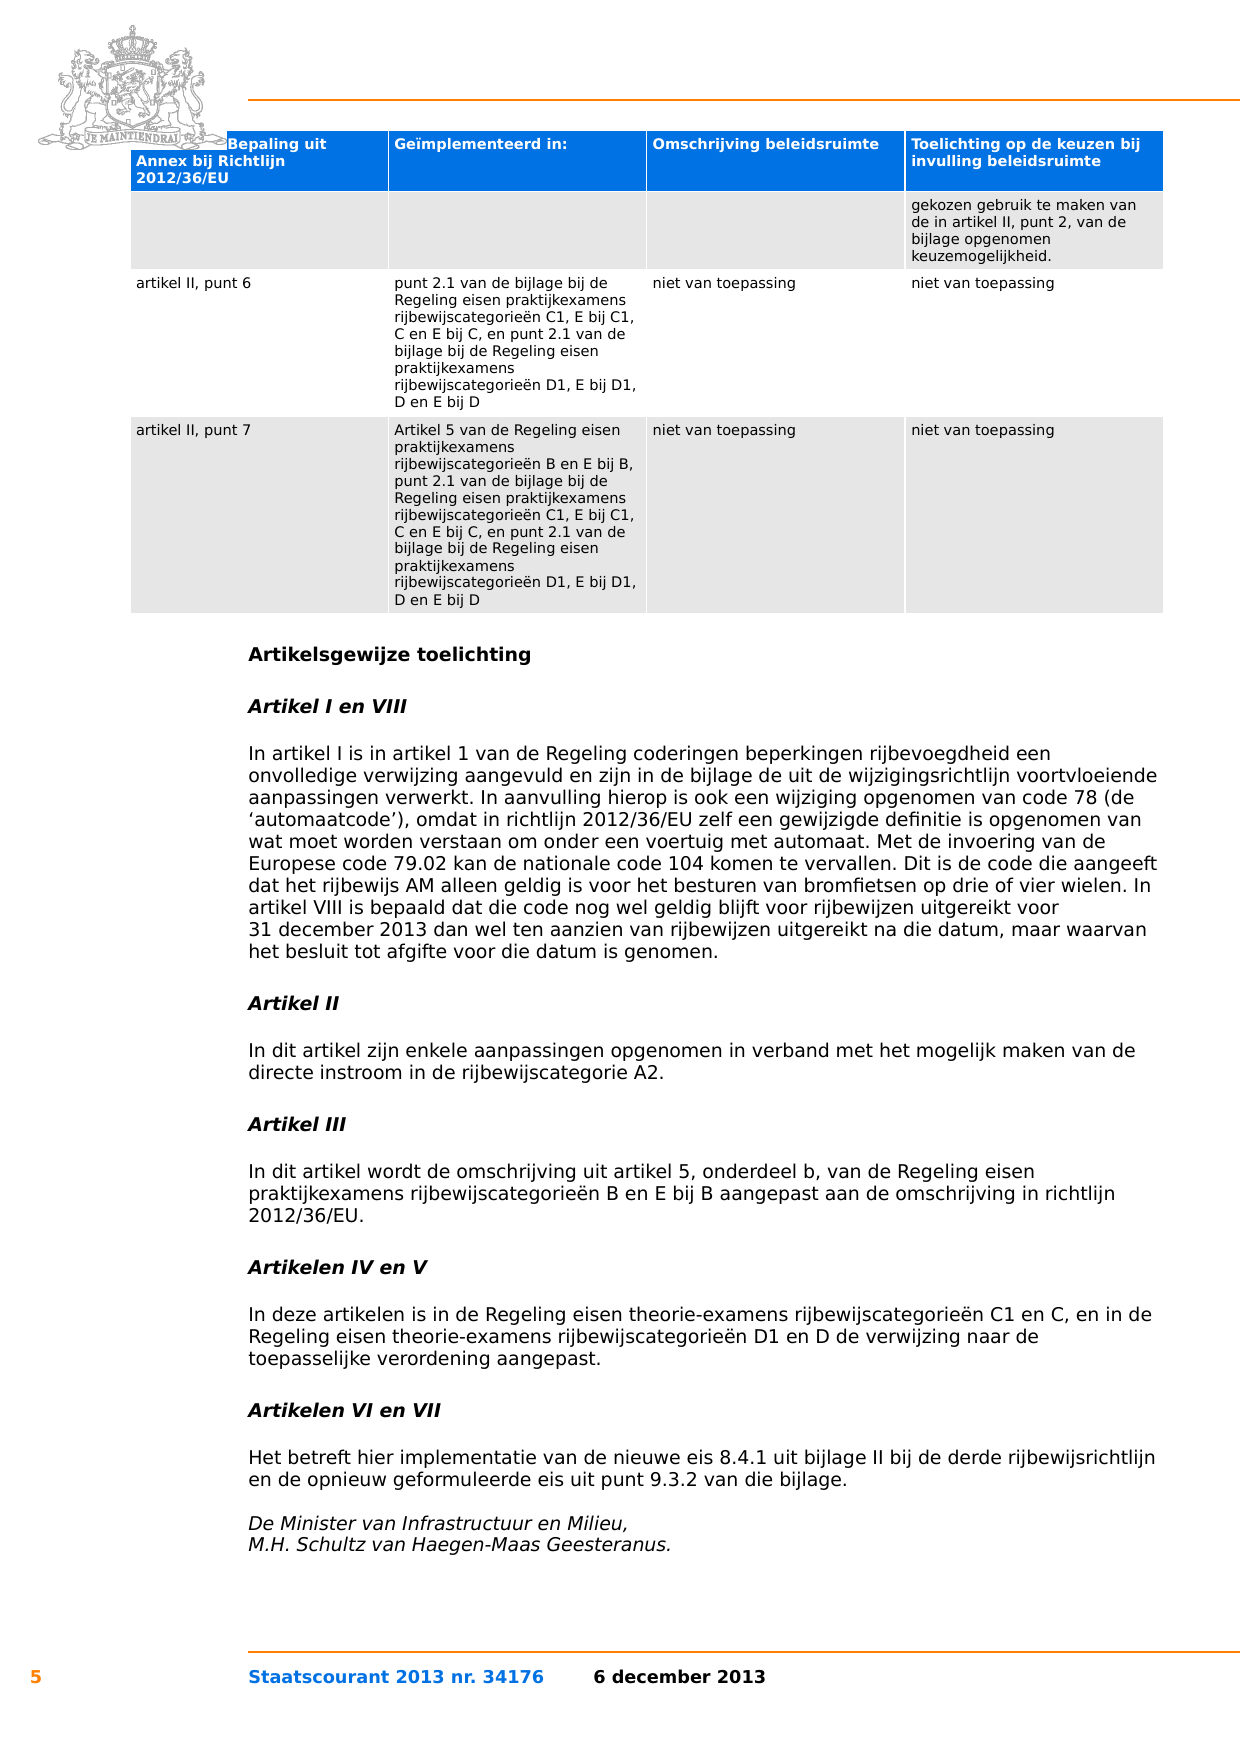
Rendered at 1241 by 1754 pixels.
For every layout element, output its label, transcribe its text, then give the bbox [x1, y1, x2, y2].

subtitle Artikelen IV en V [248, 1257, 1163, 1279]
table_cell punt 2.1 van de bijlage bij de Regeling eisen praktijkexamens rijbewijscategorieën C1, E bij C1, C en E bij C, en punt 2.1 van de bijlage bij de Regeling eisen praktijkexamens rijbewijscategorieën D1, E bij D1, D en E bij D [389, 271, 646, 416]
picture [38, 25, 227, 150]
table_cell [647, 192, 904, 269]
text Het betreft hier implementatie van de nieuwe eis 8.4.1 uit bijlage II bij de derde rijbewijsrichtlijn en de opnieuw geformuleerde eis uit punt 9.3.2 van die bijlage. [248, 1447, 1163, 1491]
text In artikel I is in artikel 1 van de Regeling coderingen beperkingen rijbevoegdheid een onvolledige verwijzing aangevuld en zijn in de bijlage de uit de wijzigingsrichtlijn voortvloeiende aanpassingen verwerkt. In aanvulling hierop is ook een wijziging opgenomen van code 78 (de ‘automaatcode’), omdat in richtlijn 2012/36/EU zelf een gewijzigde definitie is opgenomen van wat moet worden verstaan om onder een voertuig met automaat. Met de invoering van de Europese code 79.02 kan de nationale code 104 komen te vervallen. Dit is de code die aangeeft dat het rijbewijs AM alleen geldig is voor het besturen van bromfietsen op drie of vier wielen. In artikel VIII is bepaald dat die code nog wel geldig blijft voor rijbewijzen uitgereikt voor 31 december 2013 dan wel ten aanzien van rijbewijzen uitgereikt na die datum, maar waarvan het besluit tot afgifte voor die datum is genomen. [248, 743, 1163, 963]
table_header Bepaling uit Annex bij Richtlijn 2012/36/EU [131, 131, 388, 191]
table_cell artikel II, punt 7 [131, 417, 388, 613]
table_cell niet van toepassing [647, 417, 904, 613]
text In dit artikel zijn enkele aanpassingen opgenomen in verband met het mogelijk maken van de directe instroom in de rijbewijscategorie A2. [248, 1040, 1163, 1084]
table_header Toelichting op de keuzen bij invulling beleidsruimte [906, 131, 1163, 191]
subtitle Artikelen VI en VII [248, 1399, 1163, 1422]
table_cell niet van toepassing [906, 417, 1163, 613]
subtitle Artikel III [248, 1114, 1163, 1136]
table_cell niet van toepassing [906, 271, 1163, 416]
table_header Geïmplementeerd in: [389, 131, 646, 191]
table_cell artikel II, punt 6 [131, 271, 388, 416]
subtitle Artikelsgewijze toelichting [248, 644, 1163, 666]
table_cell Artikel 5 van de Regeling eisen praktijkexamens rijbewijscategorieën B en E bij B, punt 2.1 van de bijlage bij de Regeling eisen praktijkexamens rijbewijscategorieën C1, E bij C1, C en E bij C, en punt 2.1 van de bijlage bij de Regeling eisen praktijkexamens rijbewijscategorieën D1, E bij D1, D en E bij D [389, 417, 646, 613]
subtitle Artikel I en VIII [248, 696, 1163, 718]
text De Minister van Infrastructuur en Milieu, M.H. Schultz van Haegen-Maas Geesteranus. [248, 1512, 1163, 1556]
text In dit artikel wordt de omschrijving uit artikel 5, onderdeel b, van de Regeling eisen praktijkexamens rijbewijscategorieën B en E bij B aangepast aan de omschrijving in richtlijn 2012/36/EU. [248, 1161, 1163, 1227]
subtitle Artikel II [248, 993, 1163, 1015]
table_cell gekozen gebruik te maken van de in artikel II, punt 2, van de bijlage opgenomen keuzemogelijkheid. [906, 192, 1163, 269]
table_cell [131, 192, 388, 269]
table_header Omschrijving beleidsruimte [647, 131, 904, 191]
table_cell [389, 192, 646, 269]
table_cell niet van toepassing [647, 271, 904, 416]
text In deze artikelen is in de Regeling eisen theorie-examens rijbewijscategorieën C1 en C, en in de Regeling eisen theorie-examens rijbewijscategorieën D1 en D de verwijzing naar de toepasselijke verordening aangepast. [248, 1304, 1163, 1369]
